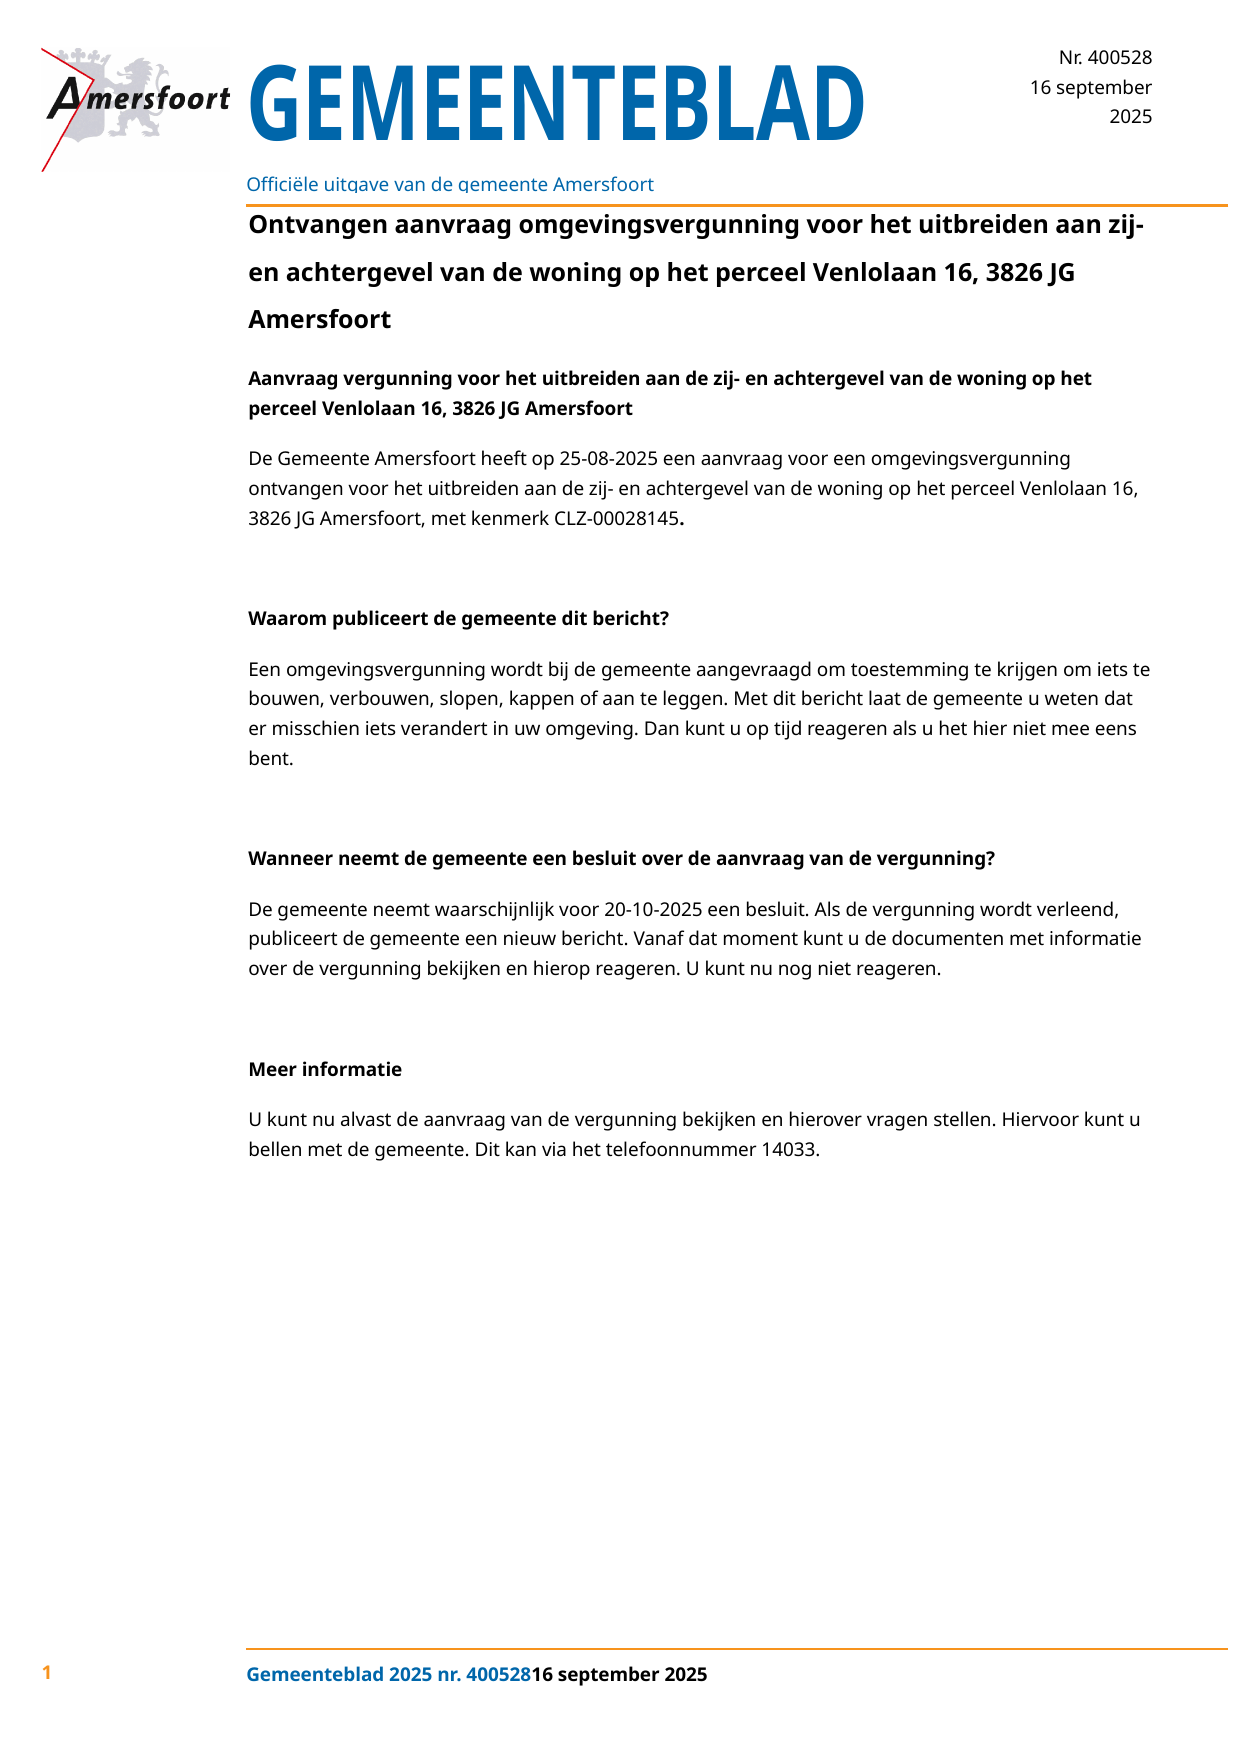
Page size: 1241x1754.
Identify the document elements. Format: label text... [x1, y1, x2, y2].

picture [41, 47, 231, 172]
text Meer informatie [248, 1056, 1152, 1082]
text Waarom publiceert de gemeente dit bericht? [248, 606, 1152, 631]
text Wanneer neemt de gemeente een besluit over de aanvraag van de vergunning? [248, 846, 1152, 871]
text Aanvraag vergunning voor het uitbreiden aan de zij- en achtergevel van de woning op het perceel Venlolaan 16, 3826 JG Amersfoort [248, 366, 1152, 421]
text U kunt nu alvast de aanvraag van de vergunning bekijken en hierover vragen stellen. Hiervoor kunt u bellen met de gemeente. Dit kan via het telefoonnummer 14033. [248, 1106, 1152, 1162]
text Ontvangen aanvraag omgevingsvergunning voor het uitbreiden aan zij- en achtergevel van de woning op het perceel Venlolaan 16, 3826 JG Amersfoort [248, 207, 1152, 336]
text Een omgevingsvergunning wordt bij de gemeente aangevraagd om toestemming te krijgen om iets te bouwen, verbouwen, slopen, kappen of aan te leggen. Met dit bericht laat de gemeente u weten dat er misschien iets verandert in uw omgeving. Dan kunt u op tijd reageren als u het hier niet mee eens bent. [248, 656, 1152, 770]
text De Gemeente Amersfoort heeft op 25-08-2025 een aanvraag voor een omgevingsvergunning ontvangen voor het uitbreiden aan de zij- en achtergevel van de woning op het perceel Venlolaan 16, 3826 JG Amersfoort, met kenmerk CLZ-00028145. [248, 446, 1152, 530]
text De gemeente neemt waarschijnlijk voor 20-10-2025 een besluit. Als de vergunning wordt verleend, publiceert de gemeente een nieuw bericht. Vanaf dat moment kunt u de documenten met informatie over de vergunning bekijken en hierop reageren. U kunt nu nog niet reageren. [248, 896, 1152, 981]
